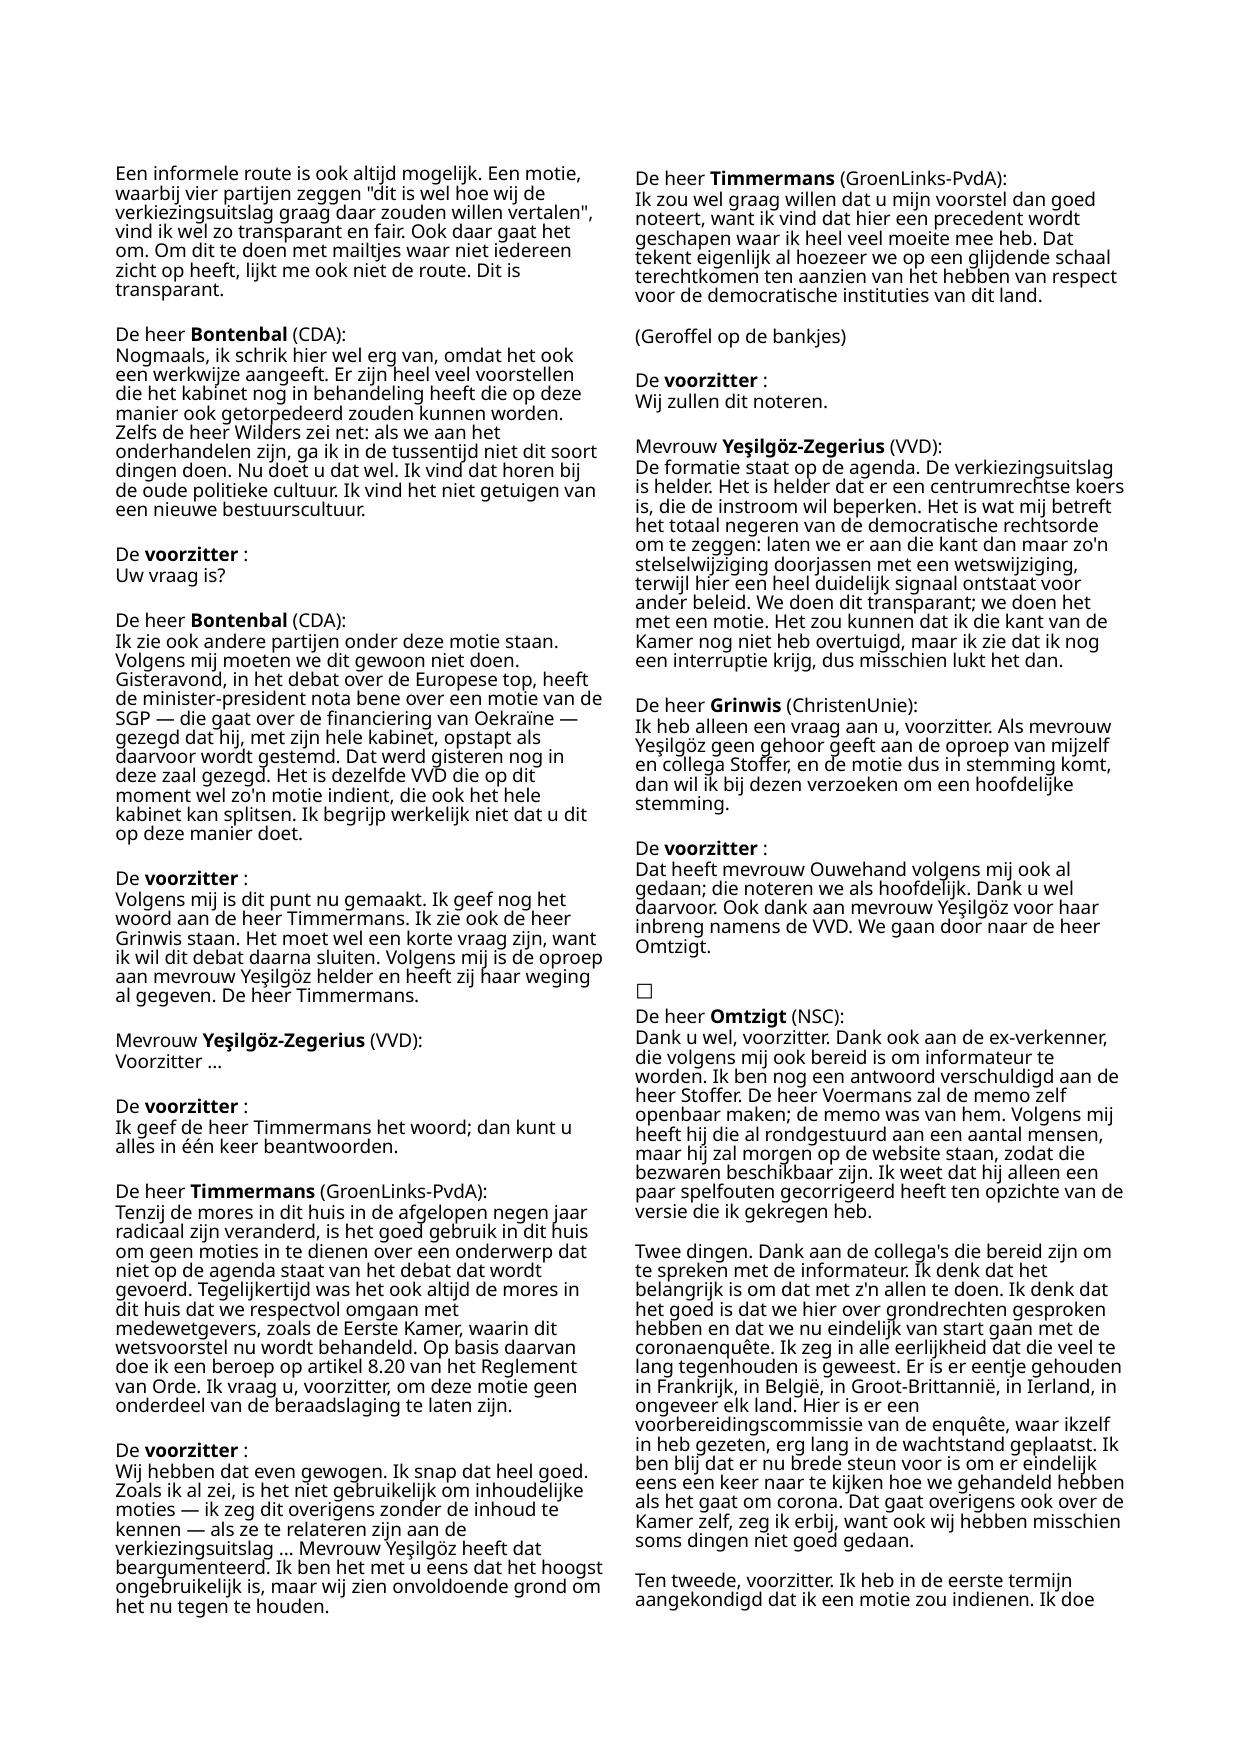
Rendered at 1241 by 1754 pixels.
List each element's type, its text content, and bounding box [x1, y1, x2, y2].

text Voorzitter … [115, 1053, 605, 1073]
text De voorzitter : [115, 865, 605, 891]
text De heer Timmermans (GroenLinks-PvdA): [115, 1178, 605, 1204]
text De formatie staat op de agenda. De verkiezingsuitslag is helder. Het is helder dat er een centrumrechtse koers is, die de instroom wil beperken. Het is wat mij betreft het totaal negeren van de democratische rechtsorde om te zeggen: laten we er aan die kant dan maar zo'n stelselwijziging doorjassen met een wetswijziging, terwijl hier een heel duidelijk signaal ontstaat voor ander beleid. We doen dit transparant; we doen het met een motie. Het zou kunnen dat ik die kant van de Kamer nog niet heb overtuigd, maar ik zie dat ik nog een interruptie krijg, dus misschien lukt het dan. [635, 459, 1125, 671]
text Tenzij de mores in dit huis in de afgelopen negen jaar radicaal zijn veranderd, is het goed gebruik in dit huis om geen moties in te dienen over een onderwerp dat niet op de agenda staat van het debat dat wordt gevoerd. Tegelijkertijd was het ook altijd de mores in dit huis dat we respectvol omgaan met medewetgevers, zoals de Eerste Kamer, waarin dit wetsvoorstel nu wordt behandeld. Op basis daarvan doe ik een beroep op artikel 8.20 van het Reglement van Orde. Ik vraag u, voorzitter, om deze motie geen onderdeel van de beraadslaging te laten zijn. [115, 1204, 605, 1416]
text De voorzitter : [635, 368, 1125, 393]
text Dat heeft mevrouw Ouwehand volgens mij ook al gedaan; die noteren we als hoofdelijk. Dank u wel daarvoor. Ook dank aan mevrouw Yeşilgöz voor haar inbreng namens de VVD. We gaan door naar de heer Omtzigt. [635, 861, 1125, 957]
text Nogmaals, ik schrik hier wel erg van, omdat het ook een werkwijze aangeeft. Er zijn heel veel voorstellen die het kabinet nog in behandeling heeft die op deze manier ook getorpedeerd zouden kunnen worden. Zelfs de heer Wilders zei net: als we aan het onderhandelen zijn, ga ik in de tussentijd niet dit soort dingen doen. Nu doet u dat wel. Ik vind dat horen bij de oude politieke cultuur. Ik vind het niet getuigen van een nieuwe bestuurscultuur. [115, 347, 605, 520]
text De voorzitter : [635, 835, 1125, 861]
text De voorzitter : [115, 541, 605, 567]
text Mevrouw Yeşilgöz-Zegerius (VVD): [635, 433, 1125, 459]
text Wij hebben dat even gewogen. Ik snap dat heel goed. Zoals ik al zei, is het niet gebruikelijk om inhoudelijke moties — ik zeg dit overigens zonder de inhoud te kennen — als ze te relateren zijn aan de verkiezingsuitslag … Mevrouw Yeşilgöz heeft dat beargumenteerd. Ik ben het met u eens dat het hoogst ongebruikelijk is, maar wij zien onvoldoende grond om het nu tegen te houden. [115, 1463, 605, 1617]
text De heer Omtzigt (NSC): [635, 1004, 1125, 1029]
text De heer Timmermans (GroenLinks-PvdA): [635, 165, 1125, 191]
text (Geroffel op de bankjes) [635, 328, 1125, 347]
text De voorzitter : [115, 1437, 605, 1463]
text ⬜ [635, 978, 1125, 1004]
text Ik zou wel graag willen dat u mijn voorstel dan goed noteert, want ik vind dat hier een precedent wordt geschapen waar ik heel veel moeite mee heb. Dat tekent eigenlijk al hoezeer we op een glijdende schaal terechtkomen ten aanzien van het hebben van respect voor de democratische instituties van dit land. [635, 191, 1125, 307]
text Dank u wel, voorzitter. Dank ook aan de ex-verkenner, die volgens mij ook bereid is om informateur te worden. Ik ben nog een antwoord verschuldigd aan de heer Stoffer. De heer Voermans zal de memo zelf openbaar maken; de memo was van hem. Volgens mij heeft hij die al rondgestuurd aan een aantal mensen, maar hij zal morgen op de website staan, zodat die bezwaren beschikbaar zijn. Ik weet dat hij alleen een paar spelfouten gecorrigeerd heeft ten opzichte van de versie die ik gekregen heb. [635, 1029, 1125, 1222]
text Wij zullen dit noteren. [635, 393, 1125, 413]
text Ik geef de heer Timmermans het woord; dan kunt u alles in één keer beantwoorden. [115, 1119, 605, 1158]
text Twee dingen. Dank aan de collega's die bereid zijn om te spreken met de informateur. Ik denk dat het belangrijk is om dat met z'n allen te doen. Ik denk dat het goed is dat we hier over grondrechten gesproken hebben en dat we nu eindelijk van start gaan met de coronaenquête. Ik zeg in alle eerlijkheid dat die veel te lang tegenhouden is geweest. Er is er eentje gehouden in Frankrijk, in België, in Groot-Brittannië, in Ierland, in ongeveer elk land. Hier is er een voorbereidingscommissie van de enquête, waar ikzelf in heb gezeten, erg lang in de wachtstand geplaatst. Ik ben blij dat er nu brede steun voor is om er eindelijk eens een keer naar te kijken hoe we gehandeld hebben als het gaat om corona. Dat gaat overigens ook over de Kamer zelf, zeg ik erbij, want ook wij hebben misschien soms dingen niet goed gedaan. [635, 1243, 1125, 1551]
text Ik zie ook andere partijen onder deze motie staan. Volgens mij moeten we dit gewoon niet doen. Gisteravond, in het debat over de Europese top, heeft de minister-president nota bene over een motie van de SGP — die gaat over de financiering van Oekraïne — gezegd dat hij, met zijn hele kabinet, opstapt als daarvoor wordt gestemd. Dat werd gisteren nog in deze zaal gezegd. Het is dezelfde VVD die op dit moment wel zo'n motie indient, die ook het hele kabinet kan splitsen. Ik begrijp werkelijk niet dat u dit op deze manier doet. [115, 633, 605, 844]
text Uw vraag is? [115, 567, 605, 586]
text Ten tweede, voorzitter. Ik heb in de eerste termijn aangekondigd dat ik een motie zou indienen. Ik doe [635, 1572, 1125, 1610]
text De heer Grinwis (ChristenUnie): [635, 692, 1125, 718]
text Mevrouw Yeşilgöz-Zegerius (VVD): [115, 1028, 605, 1053]
text Volgens mij is dit punt nu gemaakt. Ik geef nog het woord aan de heer Timmermans. Ik zie ook de heer Grinwis staan. Het moet wel een korte vraag zijn, want ik wil dit debat daarna sluiten. Volgens mij is de oproep aan mevrouw Yeşilgöz helder en heeft zij haar weging al gegeven. De heer Timmermans. [115, 891, 605, 1007]
text De heer Bontenbal (CDA): [115, 321, 605, 347]
text Ik heb alleen een vraag aan u, voorzitter. Als mevrouw Yeşilgöz geen gehoor geeft aan de oproep van mijzelf en collega Stoffer, en de motie dus in stemming komt, dan wil ik bij dezen verzoeken om een hoofdelijke stemming. [635, 718, 1125, 814]
text De voorzitter : [115, 1093, 605, 1119]
text Een informele route is ook altijd mogelijk. Een motie, waarbij vier partijen zeggen "dit is wel hoe wij de verkiezingsuitslag graag daar zouden willen vertalen", vind ik wel zo transparant en fair. Ook daar gaat het om. Om dit te doen met mailtjes waar niet iedereen zicht op heeft, lijkt me ook niet de route. Dit is transparant. [115, 165, 605, 300]
text De heer Bontenbal (CDA): [115, 607, 605, 633]
